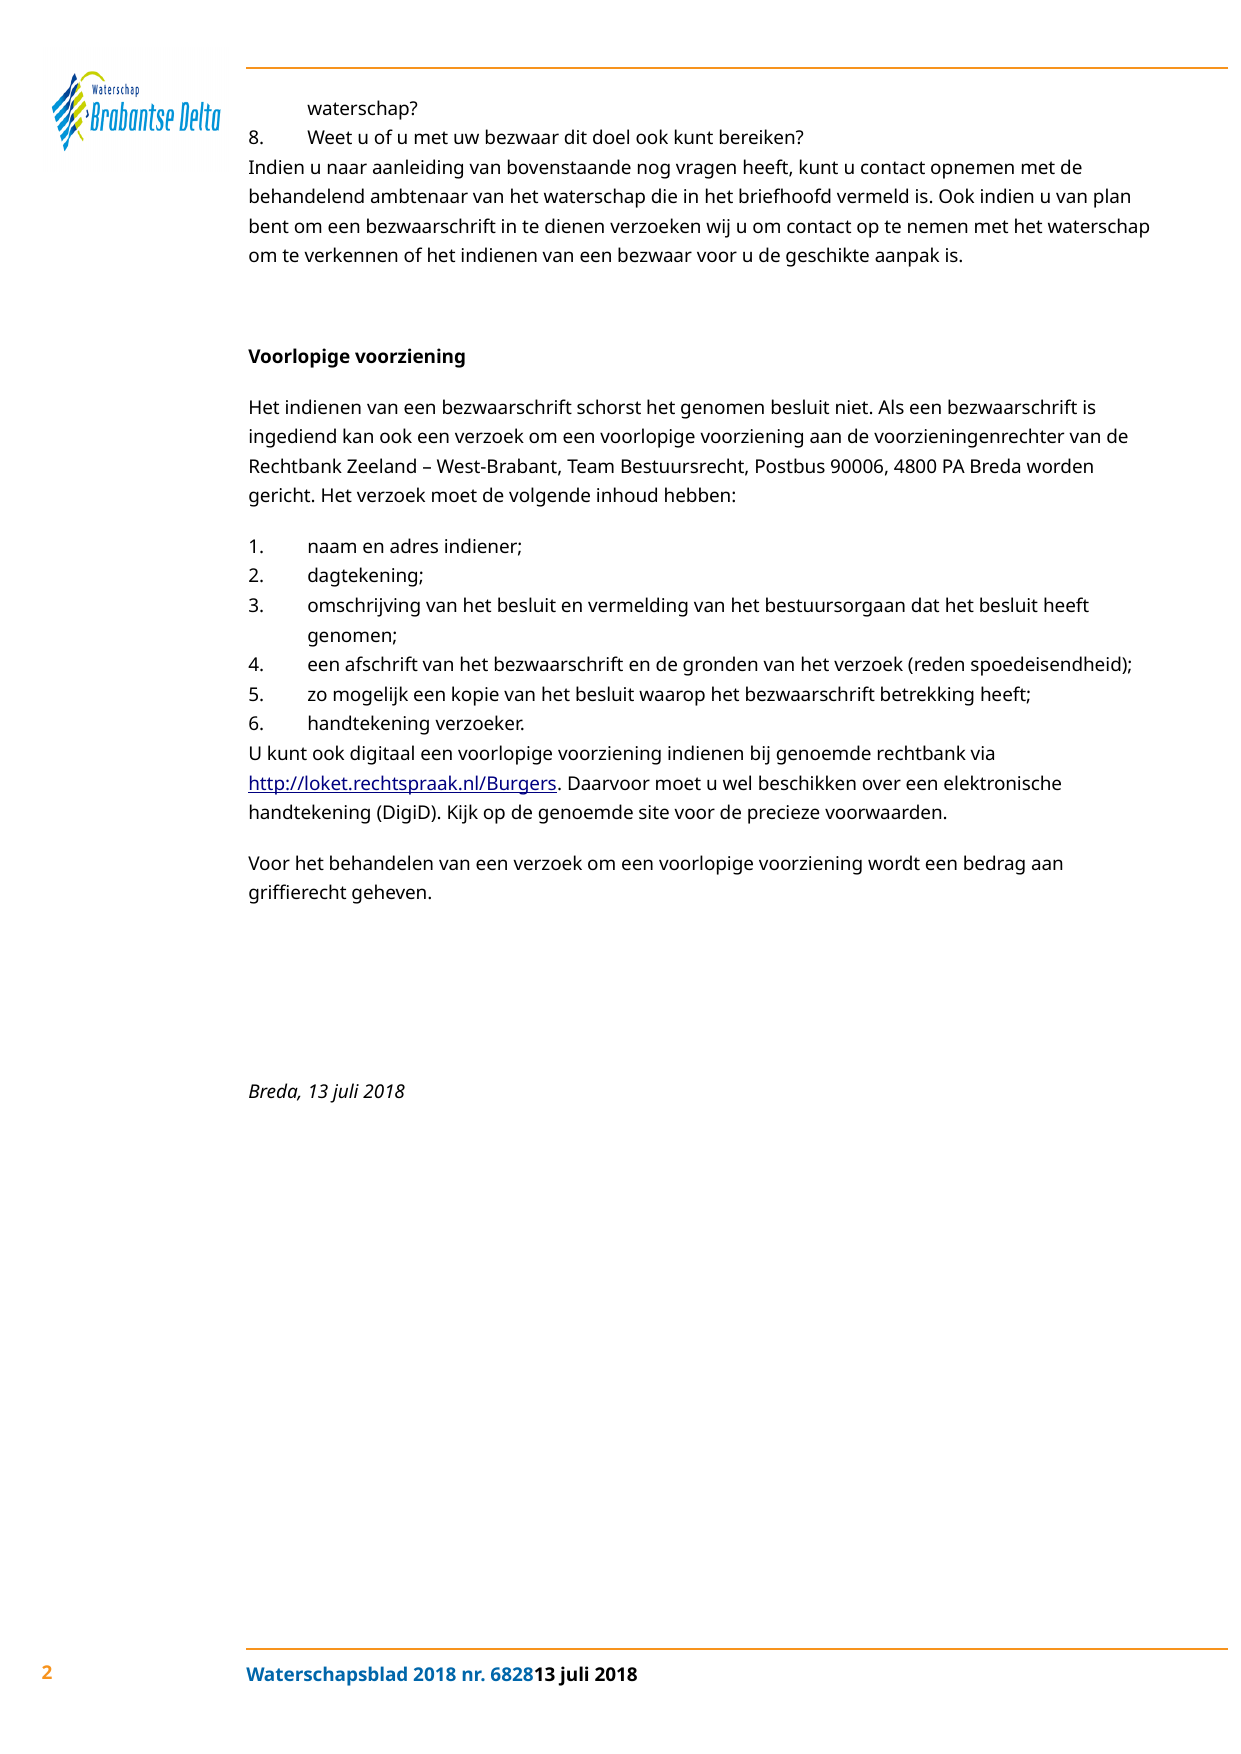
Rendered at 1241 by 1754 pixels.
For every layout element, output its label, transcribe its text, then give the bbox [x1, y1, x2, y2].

list waterschap? [248, 95, 1152, 121]
text U kunt ook digitaal een voorlopige voorziening indienen bij genoemde rechtbank via http://loket.rechtspraak.nl/Burgers. Daarvoor moet u wel beschikken over een elektronische handtekening (DigiD). Kijk op de genoemde site voor de precieze voorwaarden. [248, 740, 1152, 825]
picture [41, 47, 231, 172]
list Weet u of u met uw bezwaar dit doel ook kunt bereiken? [248, 124, 1152, 150]
list dagtekening; [248, 563, 1152, 588]
text Voor het behandelen van een verzoek om een voorlopige voorziening wordt een bedrag aan griffierecht geheven. [248, 850, 1152, 905]
list handtekening verzoeker. [248, 711, 1152, 736]
list omschrijving van het besluit en vermelding van het bestuursorgaan dat het besluit heeft genomen; [248, 592, 1152, 648]
list naam en adres indiener; [248, 533, 1152, 559]
text Het indienen van een bezwaarschrift schorst het genomen besluit niet. Als een bezwaarschrift is ingediend kan ook een verzoek om een voorlopige voorziening aan de voorzieningenrechter van de Rechtbank Zeeland – West-Brabant, Team Bestuursrecht, Postbus 90006, 4800 PA Breda worden gericht. Het verzoek moet de volgende inhoud hebben: [248, 394, 1152, 508]
list zo mogelijk een kopie van het besluit waarop het bezwaarschrift betrekking heeft; [248, 681, 1152, 707]
text Voorlopige voorziening [248, 343, 1152, 369]
text Breda, 13 juli 2018 [248, 1078, 1152, 1104]
list een afschrift van het bezwaarschrift en de gronden van het verzoek (reden spoedeisendheid); [248, 651, 1152, 677]
text Indien u naar aanleiding van bovenstaande nog vragen heeft, kunt u contact opnemen met de behandelend ambtenaar van het waterschap die in het briefhoofd vermeld is. Ook indien u van plan bent om een bezwaarschrift in te dienen verzoeken wij u om contact op te nemen met het waterschap om te verkennen of het indienen van een bezwaar voor u de geschikte aanpak is. [248, 154, 1152, 268]
